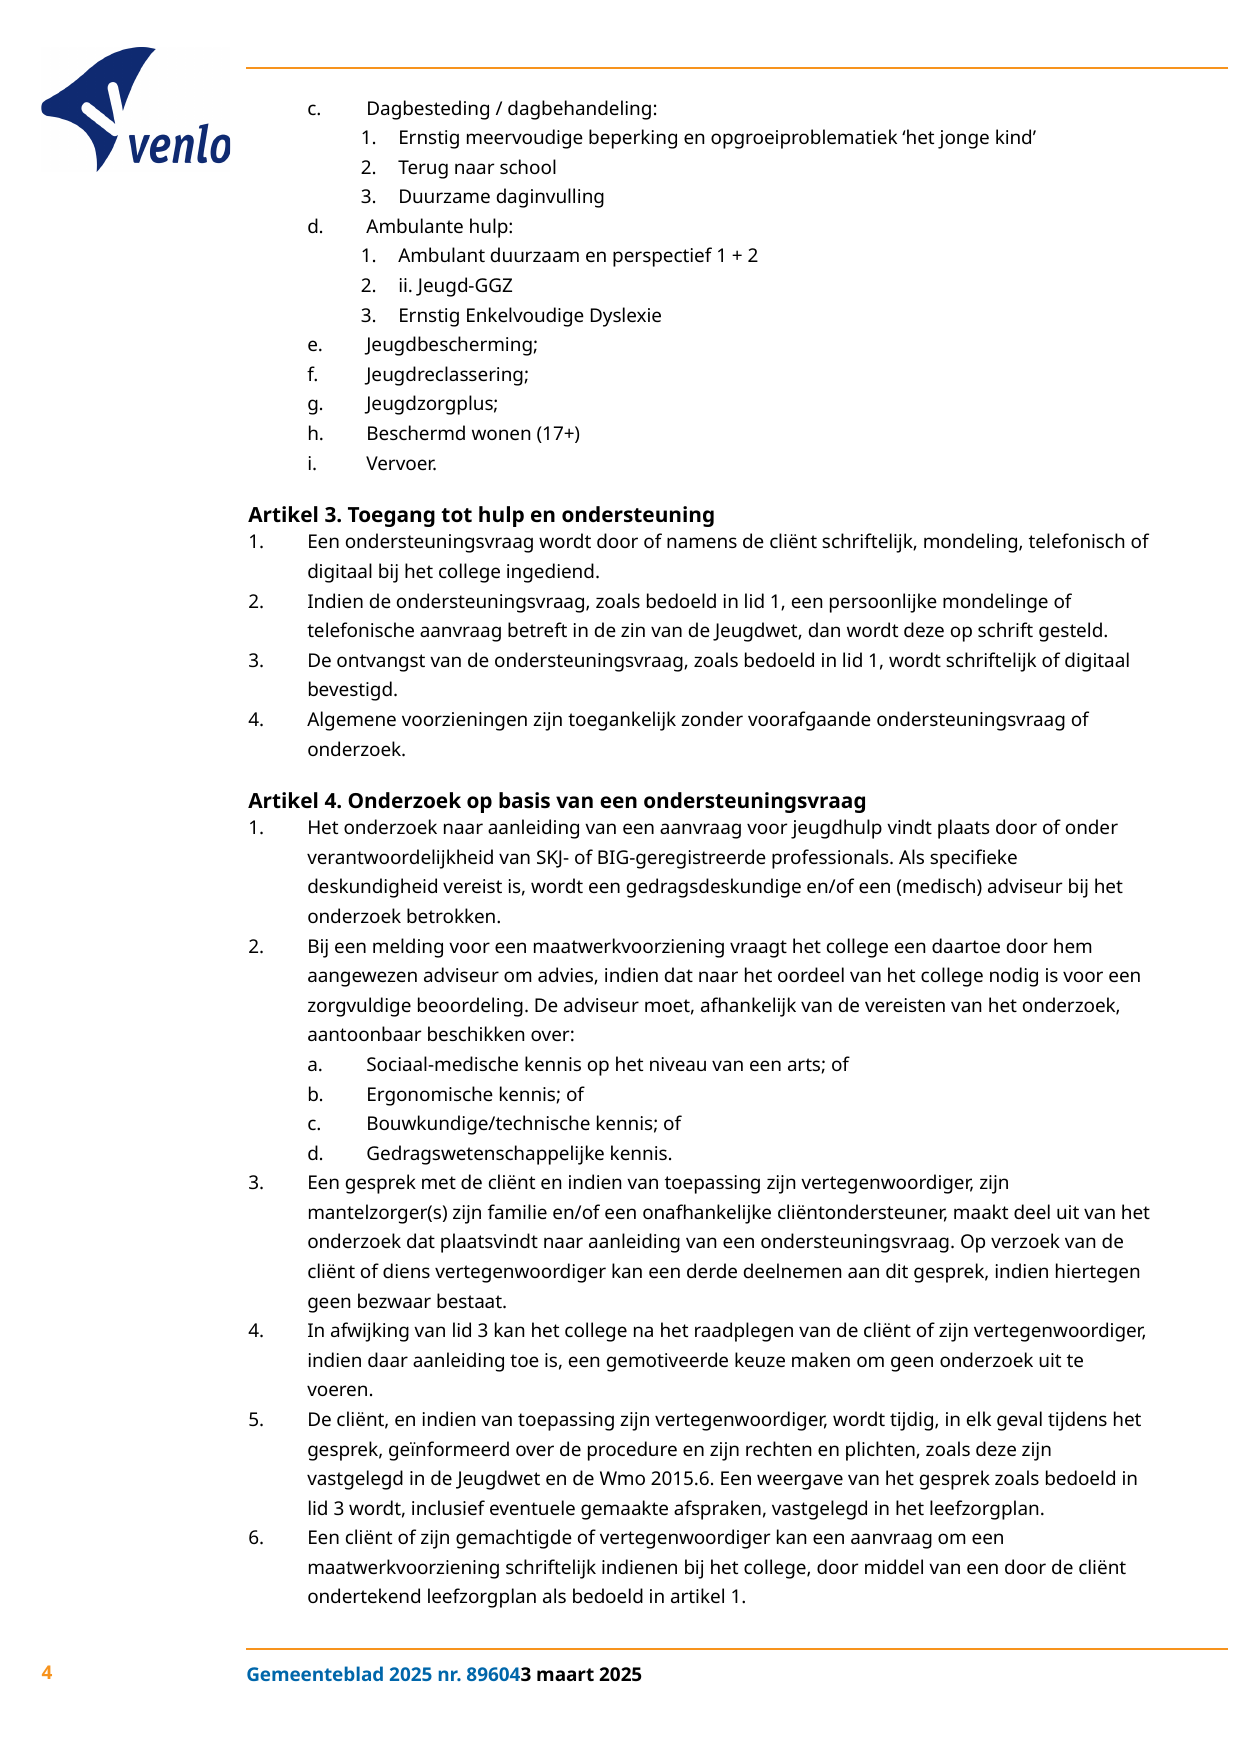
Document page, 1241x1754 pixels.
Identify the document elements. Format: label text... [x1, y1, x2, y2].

list Jeugdbescherming; [307, 331, 1152, 357]
list Gedragswetenschappelijke kennis. [307, 1140, 1152, 1166]
list Ergonomische kennis; of [307, 1081, 1152, 1107]
list Een gesprek met de cliënt en indien van toepassing zijn vertegenwoordiger, zijn mantelzorger(s) zijn familie en/of een onafhankelijke cliëntondersteuner, maakt deel uit van het onderzoek dat plaatsvindt naar aanleiding van een ondersteuningsvraag. Op verzoek van de cliënt of diens vertegenwoordiger kan een derde deelnemen aan dit gesprek, indien hiertegen geen bezwaar bestaat. [248, 1169, 1152, 1314]
list In afwijking van lid 3 kan het college na het raadplegen van de cliënt of zijn vertegenwoordiger, indien daar aanleiding toe is, een gemotiveerde keuze maken om geen onderzoek uit te voeren. [248, 1317, 1152, 1402]
list Dagbesteding / dagbehandeling: [307, 95, 1152, 121]
list ii. Jeugd-GGZ [361, 272, 1152, 298]
list Ambulante hulp: [307, 213, 1152, 239]
list Ernstig meervoudige beperking en opgroeiproblematiek ‘het jonge kind’ [361, 124, 1152, 150]
list Indien de ondersteuningsvraag, zoals bedoeld in lid 1, een persoonlijke mondelinge of telefonische aanvraag betreft in de zin van de Jeugdwet, dan wordt deze op schrift gesteld. [248, 588, 1152, 643]
list Jeugdzorgplus; [307, 391, 1152, 416]
list Algemene voorzieningen zijn toegankelijk zonder voorafgaande ondersteuningsvraag of onderzoek. [248, 706, 1152, 761]
list Het onderzoek naar aanleiding van een aanvraag voor jeugdhulp vindt plaats door of onder verantwoordelijkheid van SKJ- of BIG-geregistreerde professionals. Als specifieke deskundigheid vereist is, wordt een gedragsdeskundige en/of een (medisch) adviseur bij het onderzoek betrokken. [248, 814, 1152, 929]
list Duurzame daginvulling [361, 183, 1152, 209]
list Bij een melding voor een maatwerkvoorziening vraagt het college een daartoe door hem aangewezen adviseur om advies, indien dat naar het oordeel van het college nodig is voor een zorgvuldige beoordeling. De adviseur moet, afhankelijk van de vereisten van het onderzoek, aantoonbaar beschikken over: [248, 933, 1152, 1047]
list Terug naar school [361, 154, 1152, 180]
list Ernstig Enkelvoudige Dyslexie [361, 302, 1152, 328]
list Een ondersteuningsvraag wordt door of namens de cliënt schriftelijk, mondeling, telefonisch of digitaal bij het college ingediend. [248, 529, 1152, 584]
list Vervoer. [307, 450, 1152, 476]
list Beschermd wonen (17+) [307, 420, 1152, 446]
list De cliënt, en indien van toepassing zijn vertegenwoordiger, wordt tijdig, in elk geval tijdens het gesprek, geïnformeerd over de procedure en zijn rechten en plichten, zoals deze zijn vastgelegd in de Jeugdwet en de Wmo 2015.6. Een weergave van het gesprek zoals bedoeld in lid 3 wordt, inclusief eventuele gemaakte afspraken, vastgelegd in het leefzorgplan. [248, 1406, 1152, 1521]
list Een cliënt of zijn gemachtigde of vertegenwoordiger kan een aanvraag om een maatwerkvoorziening schriftelijk indienen bij het college, door middel van een door de cliënt ondertekend leefzorgplan als bedoeld in artikel 1. [248, 1524, 1152, 1609]
text Artikel 3. Toegang tot hulp en ondersteuning [248, 500, 1152, 529]
picture [41, 47, 231, 172]
list De ontvangst van de ondersteuningsvraag, zoals bedoeld in lid 1, wordt schriftelijk of digitaal bevestigd. [248, 647, 1152, 702]
list Bouwkundige/technische kennis; of [307, 1110, 1152, 1136]
list Sociaal-medische kennis op het niveau van een arts; of [307, 1051, 1152, 1077]
list Jeugdreclassering; [307, 361, 1152, 387]
list Ambulant duurzaam en perspectief 1 + 2 [361, 243, 1152, 268]
text Artikel 4. Onderzoek op basis van een ondersteuningsvraag [248, 786, 1152, 814]
